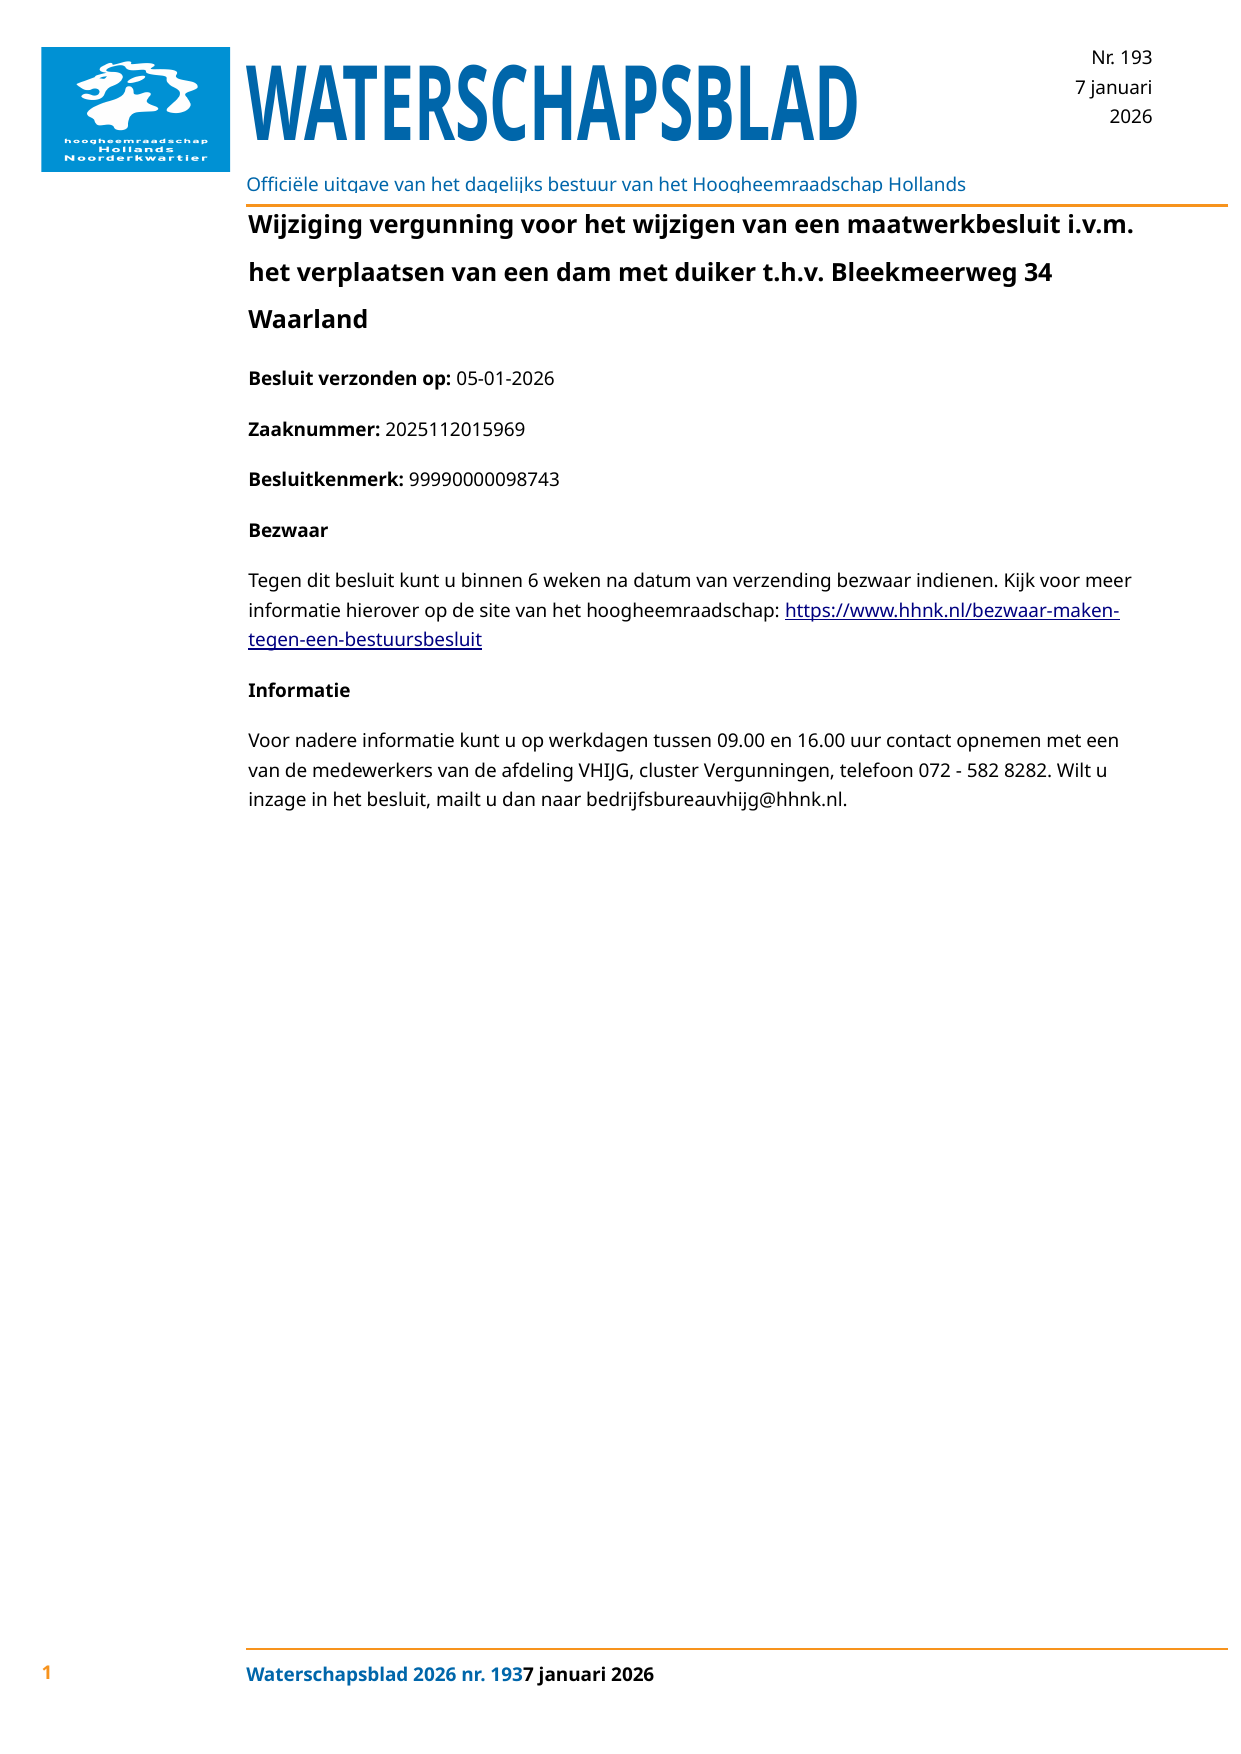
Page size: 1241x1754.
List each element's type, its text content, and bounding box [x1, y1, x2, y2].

text Tegen dit besluit kunt u binnen 6 weken na datum van verzending bezwaar indienen. Kijk voor meer informatie hierover op de site van het hoogheemraadschap: https://www.hhnk.nl/bezwaar-maken-tegen-een-bestuursbesluit [248, 567, 1152, 652]
picture [129, 76, 144, 82]
text Bezwaar [248, 517, 1152, 542]
picture [88, 87, 157, 130]
text Besluitkenmerk: 99990000098743 [248, 466, 1152, 492]
picture [78, 64, 122, 99]
text Zaaknummer: 2025112015969 [248, 416, 1152, 442]
text Wijziging vergunning voor het wijzigen van een maatwerkbesluit i.v.m. het verplaatsen van een dam met duiker t.h.v. Bleekmeerweg 34 Waarland [248, 207, 1152, 336]
text Voor nadere informatie kunt u op werkdagen tussen 09.00 en 16.00 uur contact opnemen met een van de medewerkers van de afdeling VHIJG, cluster Vergunningen, telefoon 072 - 582 8282. Wilt u inzage in het besluit, mailt u dan naar bedrijfsbureauvhijg@hhnk.nl. [248, 727, 1152, 812]
text Informatie [248, 677, 1152, 702]
text Besluit verzonden op: 05-01-2026 [248, 366, 1152, 391]
picture [118, 62, 197, 112]
